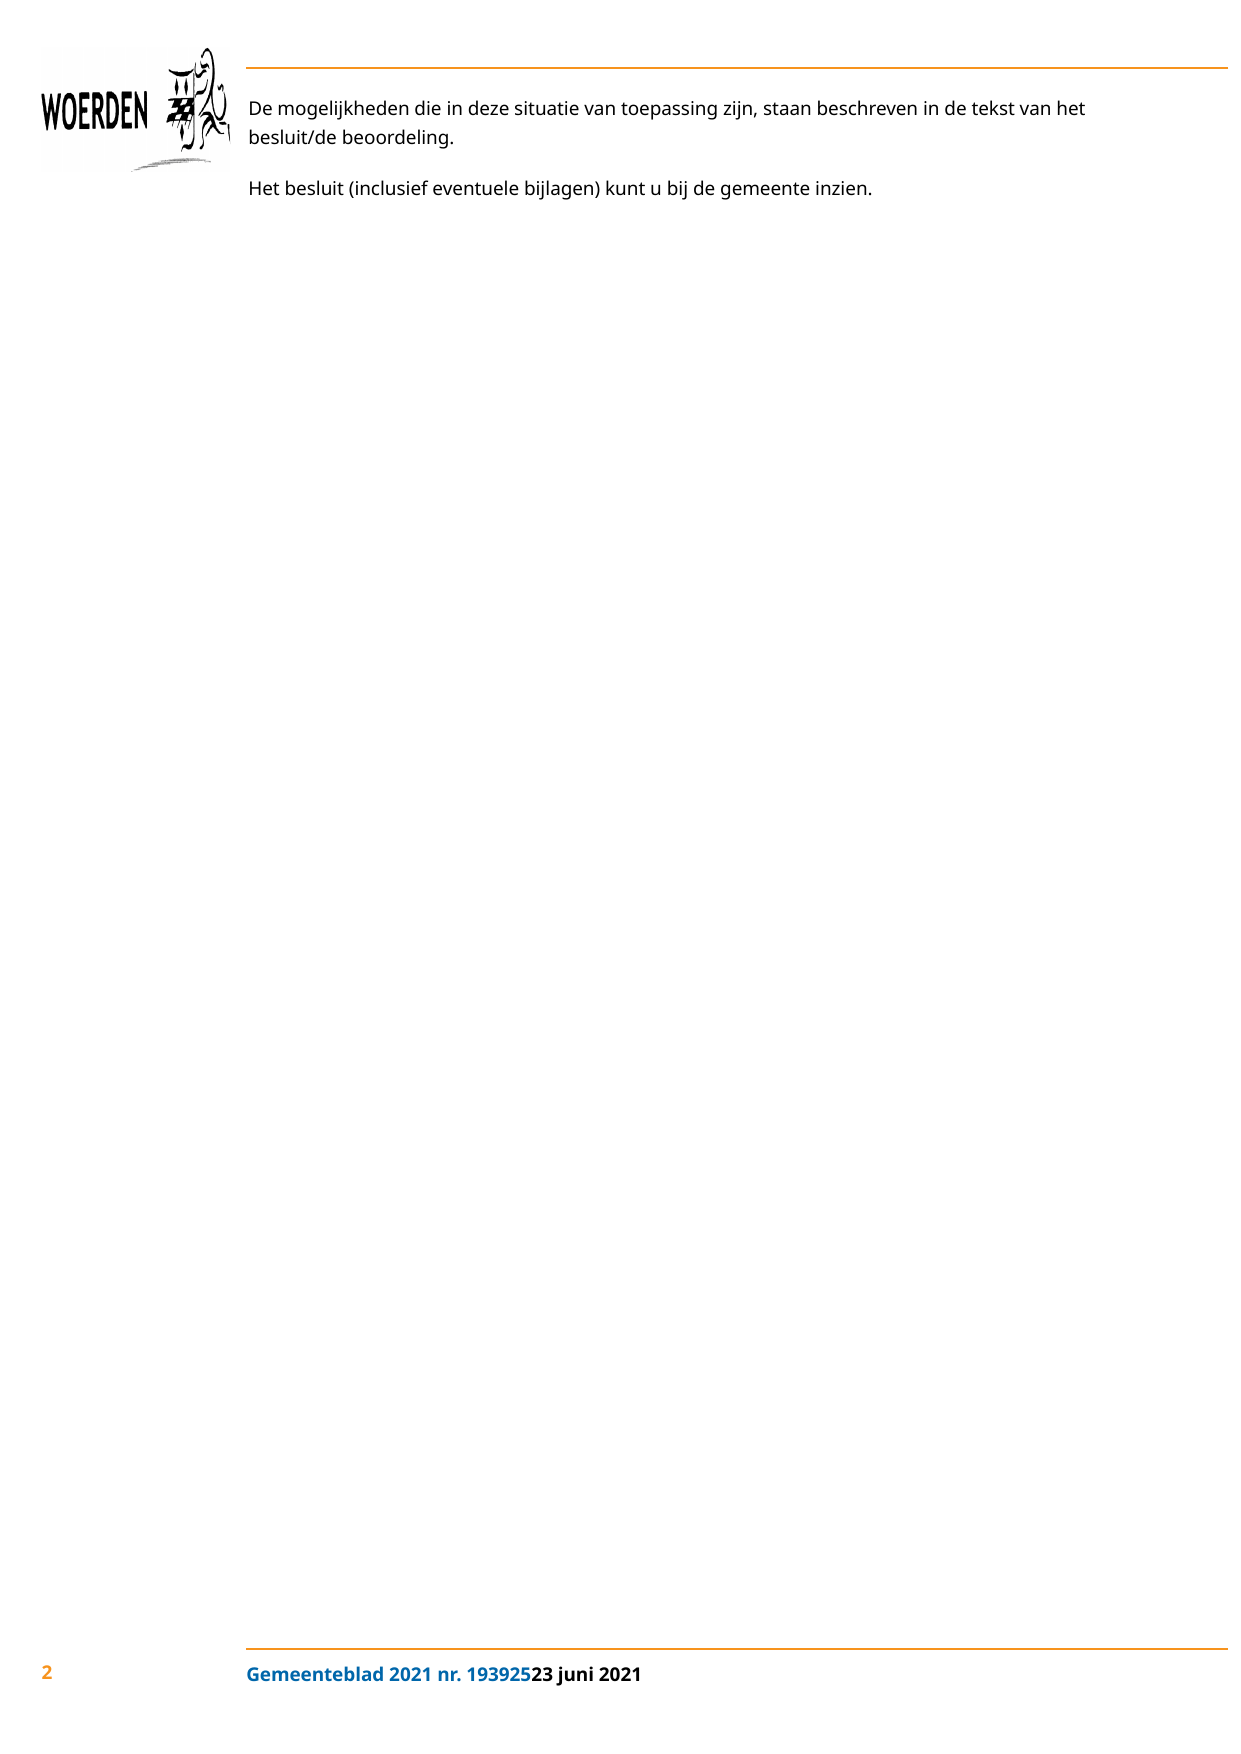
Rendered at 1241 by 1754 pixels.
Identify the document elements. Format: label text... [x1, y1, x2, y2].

text De mogelijkheden die in deze situatie van toepassing zijn, staan beschreven in de tekst van het besluit/de beoordeling. [248, 95, 1152, 150]
text Het besluit (inclusief eventuele bijlagen) kunt u bij de gemeente inzien. [248, 175, 1152, 201]
picture [41, 47, 231, 172]
